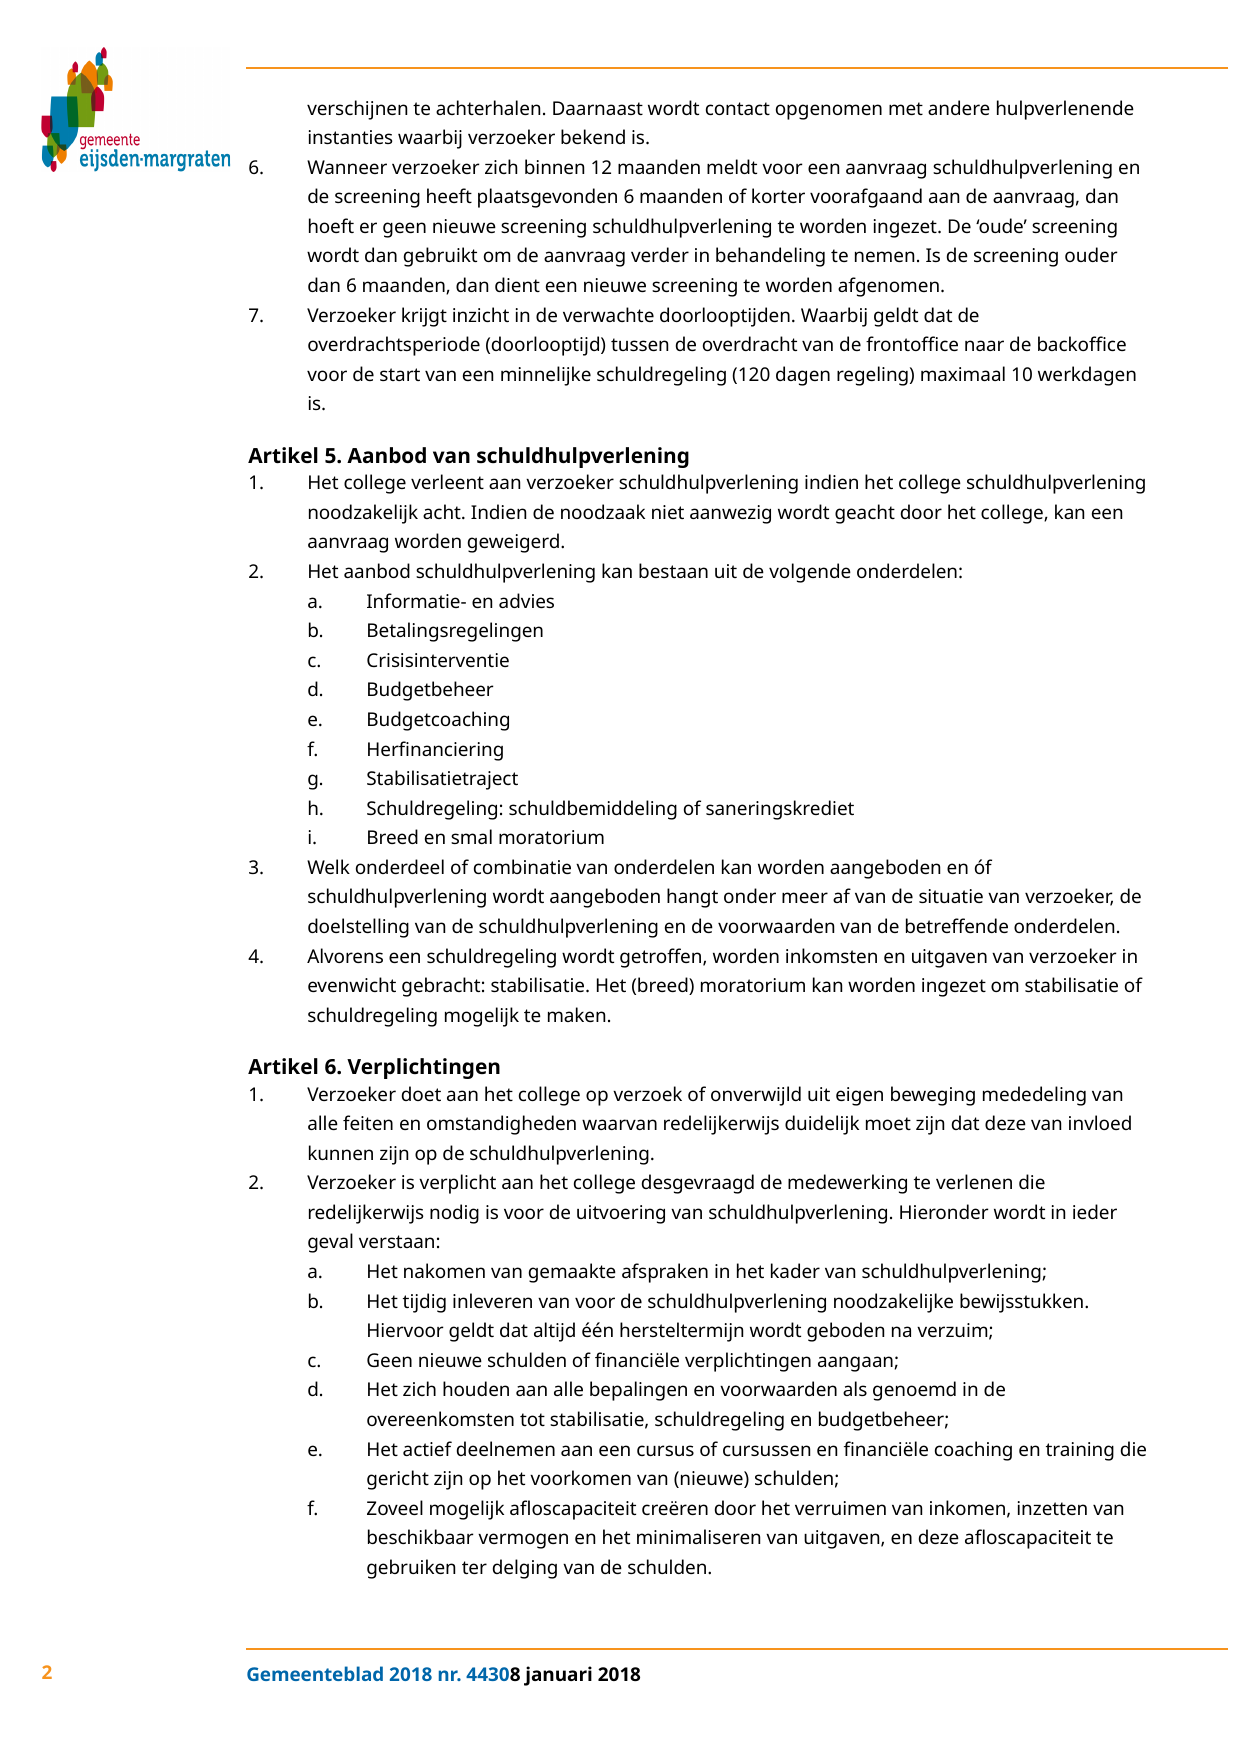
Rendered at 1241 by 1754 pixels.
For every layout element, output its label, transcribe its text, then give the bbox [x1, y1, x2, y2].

list Verzoeker doet aan het college op verzoek of onverwijld uit eigen beweging mededeling van alle feiten en omstandigheden waarvan redelijkerwijs duidelijk moet zijn dat deze van invloed kunnen zijn op de schuldhulpverlening. [248, 1081, 1152, 1166]
list Betalingsregelingen [307, 617, 1152, 643]
list Schuldregeling: schuldbemiddeling of saneringskrediet [307, 795, 1152, 821]
list Het tijdig inleveren van voor de schuldhulpverlening noodzakelijke bewijsstukken. Hiervoor geldt dat altijd één hersteltermijn wordt geboden na verzuim; [307, 1288, 1152, 1343]
list Welk onderdeel of combinatie van onderdelen kan worden aangeboden en óf schuldhulpverlening wordt aangeboden hangt onder meer af van de situatie van verzoeker, de doelstelling van de schuldhulpverlening en de voorwaarden van de betreffende onderdelen. [248, 854, 1152, 939]
list Herfinanciering [307, 736, 1152, 761]
list Alvorens een schuldregeling wordt getroffen, worden inkomsten en uitgaven van verzoeker in evenwicht gebracht: stabilisatie. Het (breed) moratorium kan worden ingezet om stabilisatie of schuldregeling mogelijk te maken. [248, 943, 1152, 1028]
list Crisisinterventie [307, 647, 1152, 673]
list Verzoeker is verplicht aan het college desgevraagd de medewerking te verlenen die redelijkerwijs nodig is voor de uitvoering van schuldhulpverlening. Hieronder wordt in ieder geval verstaan: [248, 1169, 1152, 1254]
list Wanneer verzoeker zich binnen 12 maanden meldt voor een aanvraag schuldhulpverlening en de screening heeft plaatsgevonden 6 maanden of korter voorafgaand aan de aanvraag, dan hoeft er geen nieuwe screening schuldhulpverlening te worden ingezet. De ‘oude’ screening wordt dan gebruikt om de aanvraag verder in behandeling te nemen. Is de screening ouder dan 6 maanden, dan dient een nieuwe screening te worden afgenomen. [248, 154, 1152, 298]
picture [41, 47, 231, 172]
list Het zich houden aan alle bepalingen en voorwaarden als genoemd in de overeenkomsten tot stabilisatie, schuldregeling en budgetbeheer; [307, 1377, 1152, 1432]
list Informatie- en advies [307, 588, 1152, 613]
list Verzoeker krijgt inzicht in de verwachte doorlooptijden. Waarbij geldt dat de overdrachtsperiode (doorlooptijd) tussen de overdracht van de frontoffice naar de backoffice voor de start van een minnelijke schuldregeling (120 dagen regeling) maximaal 10 werkdagen is. [248, 302, 1152, 416]
list Het college verleent aan verzoeker schuldhulpverlening indien het college schuldhulpverlening noodzakelijk acht. Indien de noodzaak niet aanwezig wordt geacht door het college, kan een aanvraag worden geweigerd. [248, 469, 1152, 554]
list Het aanbod schuldhulpverlening kan bestaan uit de volgende onderdelen: [248, 558, 1152, 584]
text Artikel 5. Aanbod van schuldhulpverlening [248, 441, 1152, 469]
list Geen nieuwe schulden of financiële verplichtingen aangaan; [307, 1347, 1152, 1373]
text Artikel 6. Verplichtingen [248, 1052, 1152, 1081]
list Zoveel mogelijk afloscapaciteit creëren door het verruimen van inkomen, inzetten van beschikbaar vermogen en het minimaliseren van uitgaven, en deze afloscapaciteit te gebruiken ter delging van de schulden. [307, 1495, 1152, 1580]
list Breed en smal moratorium [307, 824, 1152, 850]
list verschijnen te achterhalen. Daarnaast wordt contact opgenomen met andere hulpverlenende instanties waarbij verzoeker bekend is. [248, 95, 1152, 150]
list Het actief deelnemen aan een cursus of cursussen en financiële coaching en training die gericht zijn op het voorkomen van (nieuwe) schulden; [307, 1436, 1152, 1491]
list Stabilisatietraject [307, 765, 1152, 791]
list Budgetcoaching [307, 706, 1152, 732]
list Budgetbeheer [307, 677, 1152, 702]
list Het nakomen van gemaakte afspraken in het kader van schuldhulpverlening; [307, 1258, 1152, 1284]
